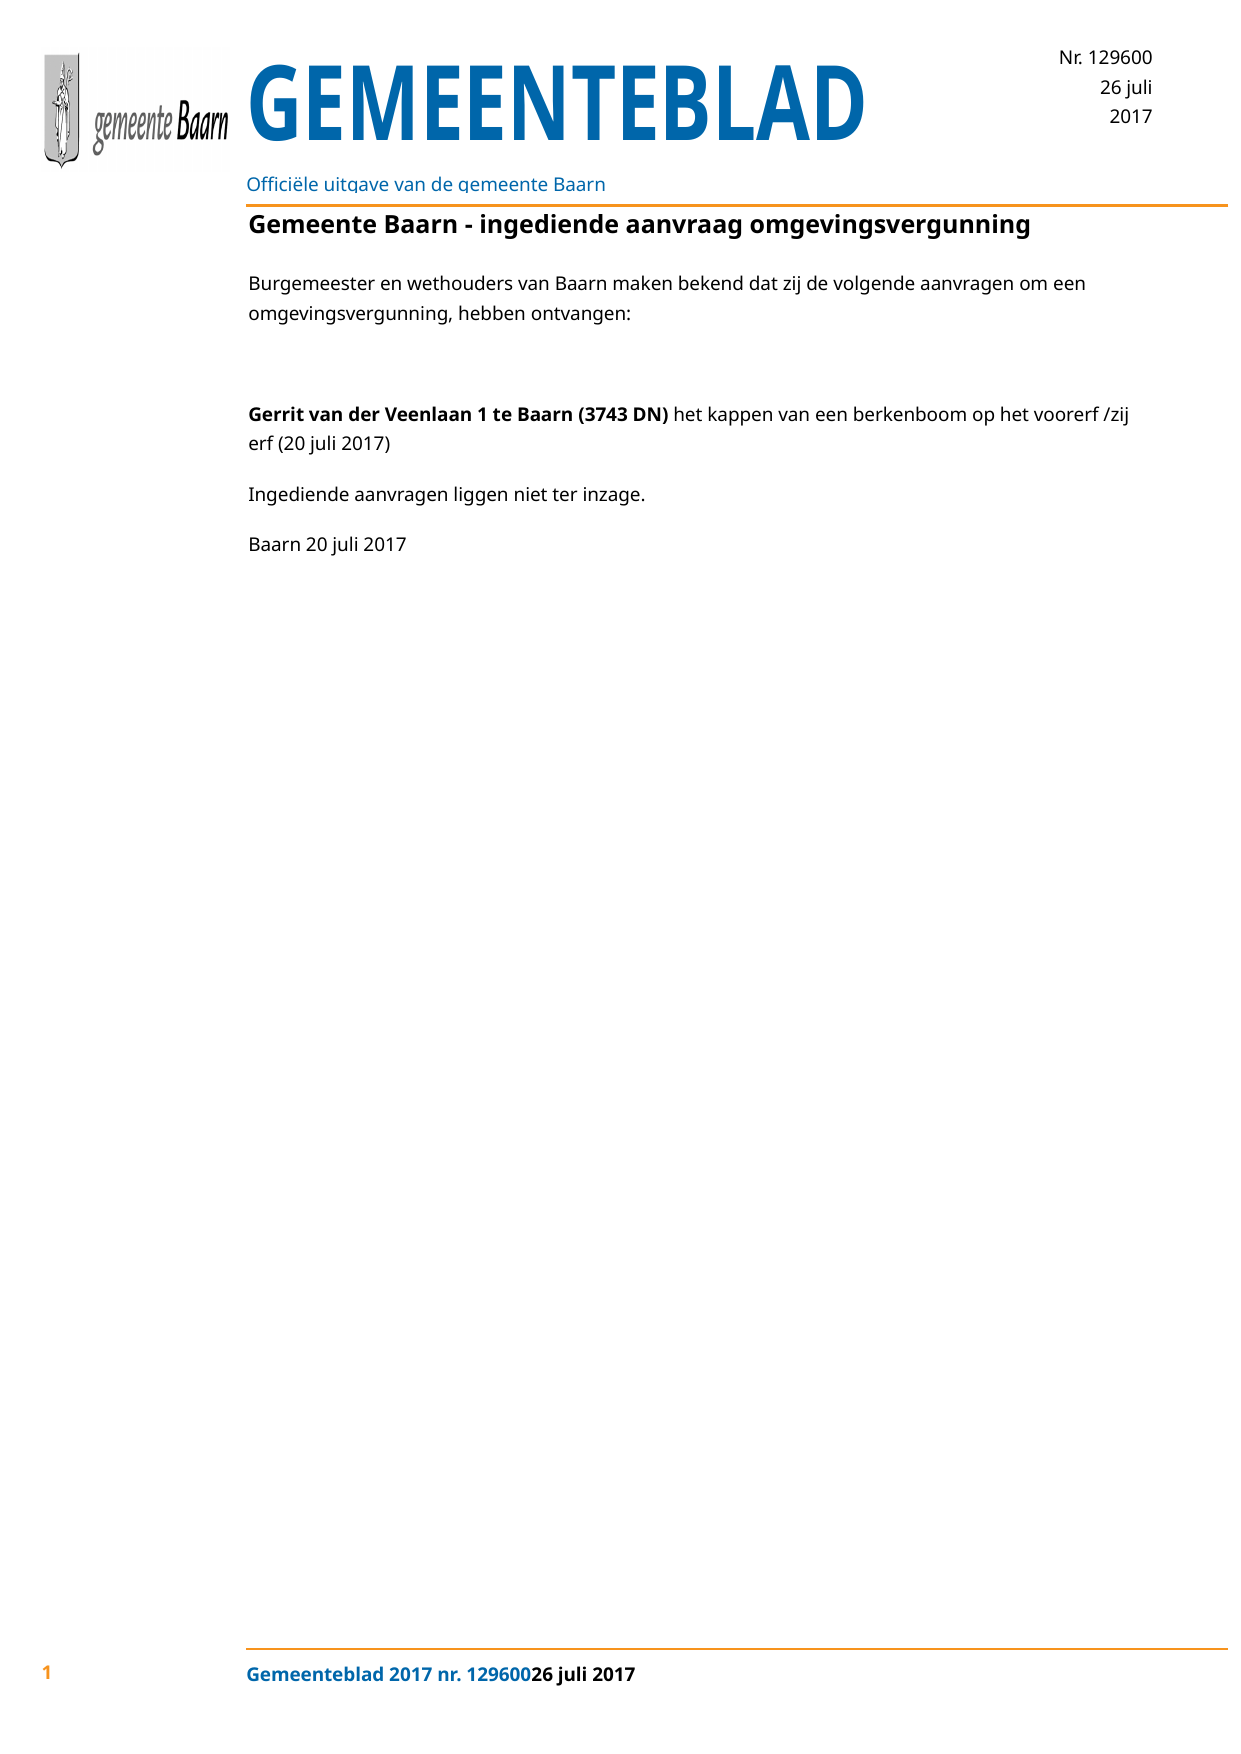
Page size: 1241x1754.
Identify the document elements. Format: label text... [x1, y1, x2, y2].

text Baarn 20 juli 2017 [248, 531, 1152, 557]
text Gemeente Baarn - ingediende aanvraag omgevingsvergunning [248, 207, 1152, 241]
text Burgemeester en wethouders van Baarn maken bekend dat zij de volgende aanvragen om een omgevingsvergunning, hebben ontvangen: [248, 270, 1152, 326]
text Gerrit van der Veenlaan 1 te Baarn (3743 DN) het kappen van een berkenboom op het voorerf /zij erf (20 juli 2017) [248, 401, 1152, 456]
picture [41, 47, 231, 172]
text Ingediende aanvragen liggen niet ter inzage. [248, 481, 1152, 506]
